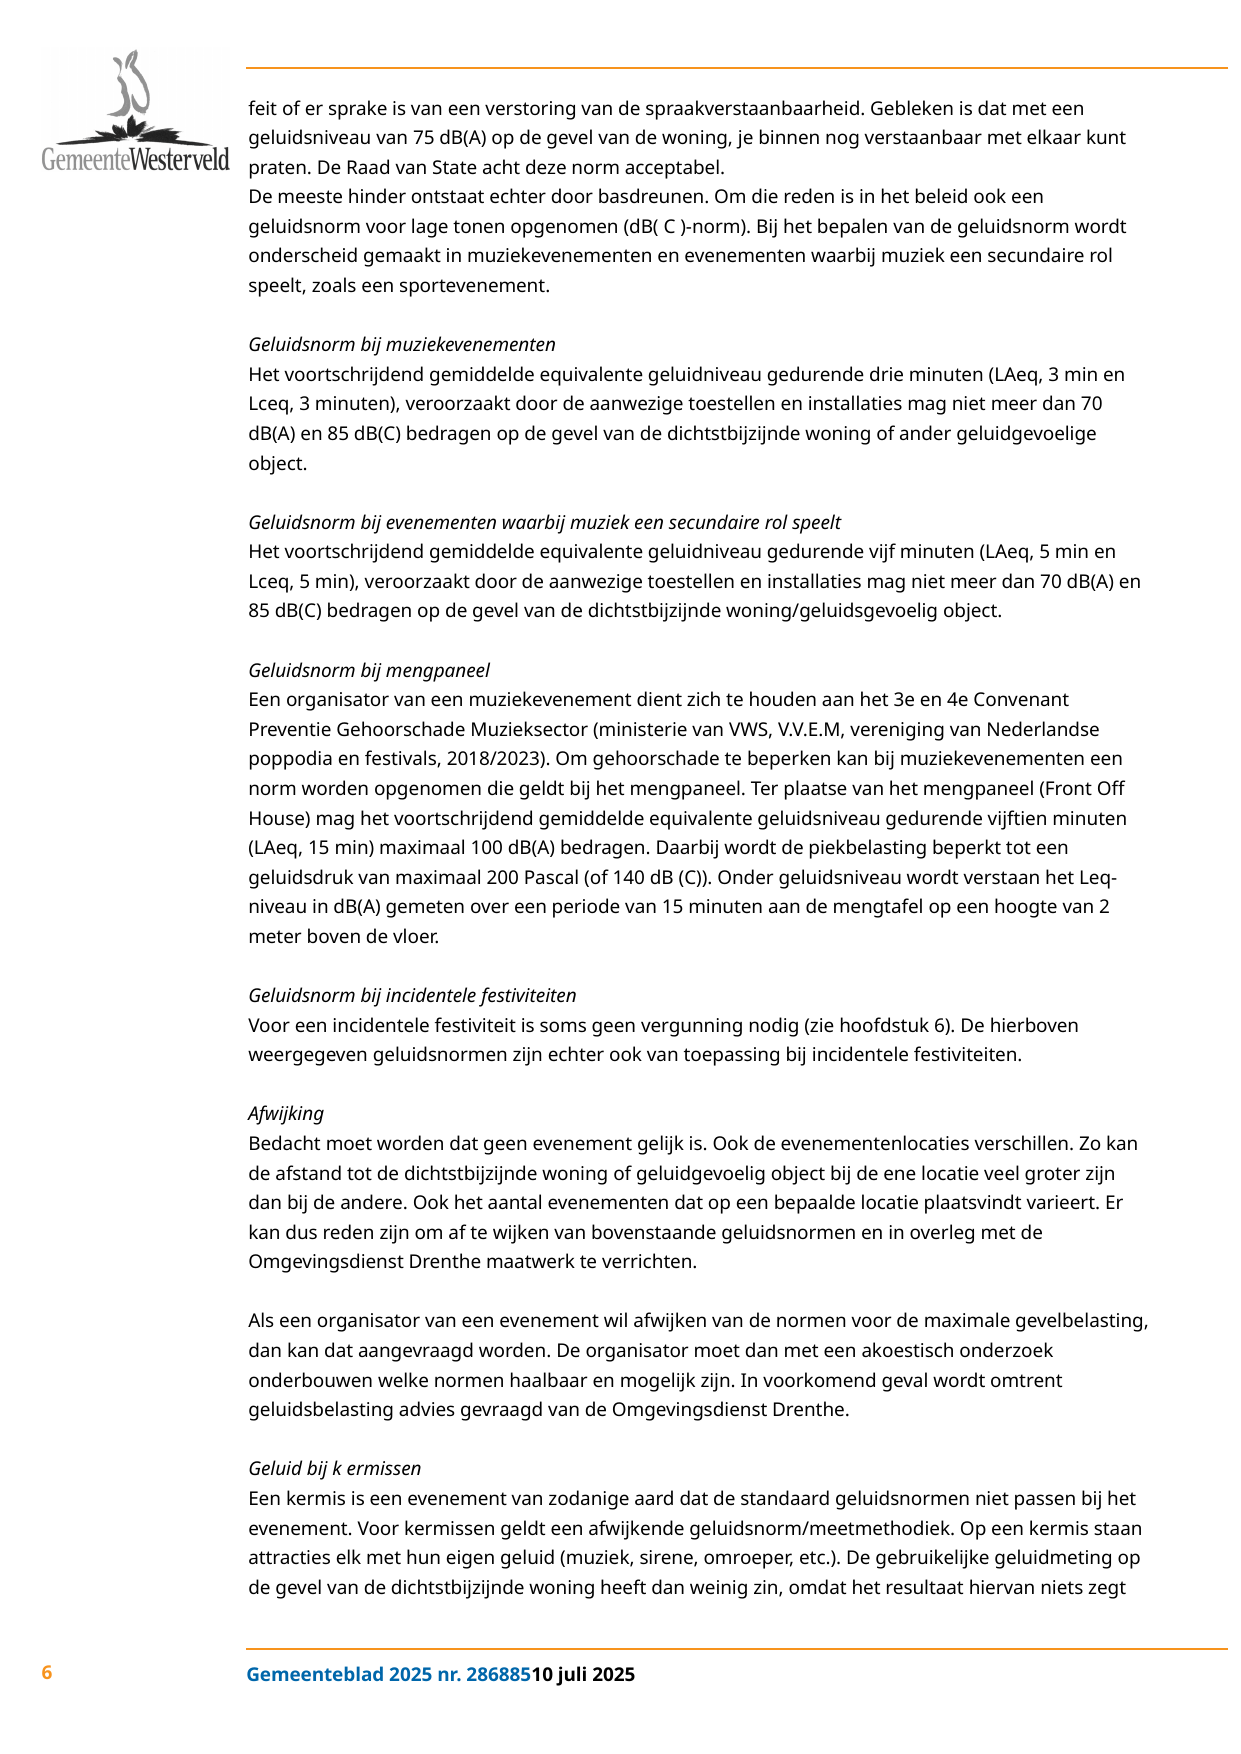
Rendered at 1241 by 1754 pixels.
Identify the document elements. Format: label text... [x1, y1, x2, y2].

picture [41, 47, 231, 172]
text Geluidsnorm bij muziekevenementen [248, 331, 1152, 357]
text Afwijking [248, 1101, 1152, 1126]
text Geluidsnorm bij mengpaneel [248, 657, 1152, 683]
text feit of er sprake is van een verstoring van de spraakverstaanbaarheid. Gebleken is dat met een geluidsniveau van 75 dB(A) op de gevel van de woning, je binnen nog verstaanbaar met elkaar kunt praten. De Raad van State acht deze norm acceptabel. [248, 95, 1152, 180]
text Het voortschrijdend gemiddelde equivalente geluidniveau gedurende vijf minuten (LAeq, 5 min en Lceq, 5 min), veroorzaakt door de aanwezige toestellen en installaties mag niet meer dan 70 dB(A) en 85 dB(C) bedragen op de gevel van de dichtstbijzijnde woning/geluidsgevoelig object. [248, 538, 1152, 623]
text Het voortschrijdend gemiddelde equivalente geluidniveau gedurende drie minuten (LAeq, 3 min en Lceq, 3 minuten), veroorzaakt door de aanwezige toestellen en installaties mag niet meer dan 70 dB(A) en 85 dB(C) bedragen op de gevel van de dichtstbijzijnde woning of ander geluidgevoelige object. [248, 361, 1152, 476]
text Voor een incidentele festiviteit is soms geen vergunning nodig (zie hoofdstuk 6). De hierboven weergegeven geluidsnormen zijn echter ook van toepassing bij incidentele festiviteiten. [248, 1012, 1152, 1067]
text Een kermis is een evenement van zodanige aard dat de standaard geluidsnormen niet passen bij het evenement. Voor kermissen geldt een afwijkende geluidsnorm/meetmethodiek. Op een kermis staan attracties elk met hun eigen geluid (muziek, sirene, omroeper, etc.). De gebruikelijke geluidmeting op de gevel van de dichtstbijzijnde woning heeft dan weinig zin, omdat het resultaat hiervan niets zegt [248, 1485, 1152, 1600]
text Geluidsnorm bij incidentele festiviteiten [248, 982, 1152, 1008]
text Bedacht moet worden dat geen evenement gelijk is. Ook de evenementenlocaties verschillen. Zo kan de afstand tot de dichtstbijzijnde woning of geluidgevoelig object bij de ene locatie veel groter zijn dan bij de andere. Ook het aantal evenementen dat op een bepaalde locatie plaatsvindt varieert. Er kan dus reden zijn om af te wijken van bovenstaande geluidsnormen en in overleg met de Omgevingsdienst Drenthe maatwerk te verrichten. [248, 1130, 1152, 1274]
text Geluid bij k ermissen [248, 1456, 1152, 1481]
text Een organisator van een muziekevenement dient zich te houden aan het 3e en 4e Convenant Preventie Gehoorschade Muzieksector (ministerie van VWS, V.V.E.M, vereniging van Nederlandse poppodia en festivals, 2018/2023). Om gehoorschade te beperken kan bij muziekevenementen een norm worden opgenomen die geldt bij het mengpaneel. Ter plaatse van het mengpaneel (Front Off House) mag het voortschrijdend gemiddelde equivalente geluidsniveau gedurende vijftien minuten (LAeq, 15 min) maximaal 100 dB(A) bedragen. Daarbij wordt de piekbelasting beperkt tot een geluidsdruk van maximaal 200 Pascal (of 140 dB (C)). Onder geluidsniveau wordt verstaan het Leq-niveau in dB(A) gemeten over een periode van 15 minuten aan de mengtafel op een hoogte van 2 meter boven de vloer. [248, 686, 1152, 949]
text Als een organisator van een evenement wil afwijken van de normen voor de maximale gevelbelasting, dan kan dat aangevraagd worden. De organisator moet dan met een akoestisch onderzoek onderbouwen welke normen haalbaar en mogelijk zijn. In voorkomend geval wordt omtrent geluidsbelasting advies gevraagd van de Omgevingsdienst Drenthe. [248, 1308, 1152, 1422]
text De meeste hinder ontstaat echter door basdreunen. Om die reden is in het beleid ook een geluidsnorm voor lage tonen opgenomen (dB( C )-norm). Bij het bepalen van de geluidsnorm wordt onderscheid gemaakt in muziekevenementen en evenementen waarbij muziek een secundaire rol speelt, zoals een sportevenement. [248, 183, 1152, 298]
text Geluidsnorm bij evenementen waarbij muziek een secundaire rol speelt [248, 509, 1152, 535]
